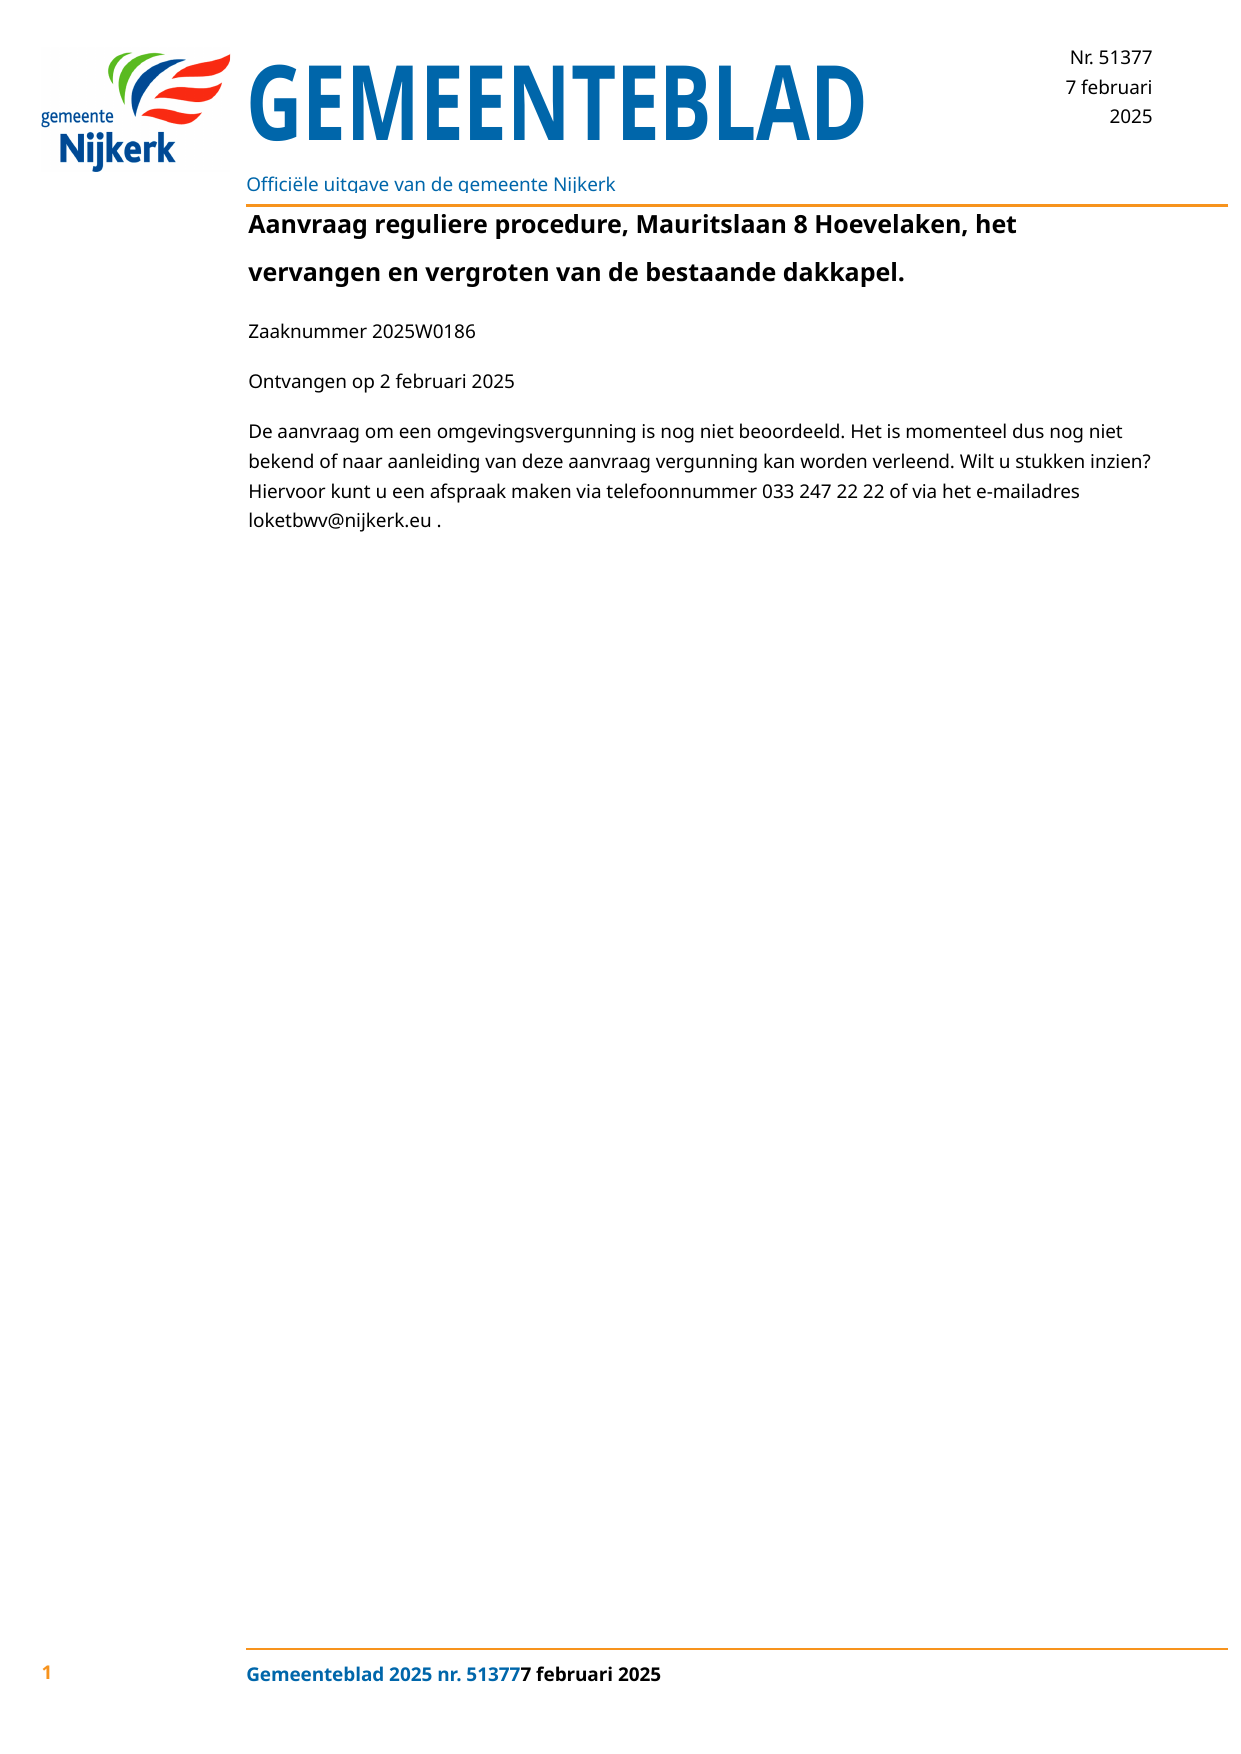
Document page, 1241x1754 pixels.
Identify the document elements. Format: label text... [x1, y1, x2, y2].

text De aanvraag om een omgevingsvergunning is nog niet beoordeeld. Het is momenteel dus nog niet bekend of naar aanleiding van deze aanvraag vergunning kan worden verleend. Wilt u stukken inzien? Hiervoor kunt u een afspraak maken via telefoonnummer 033 247 22 22 of via het e-mailadres loketbwv@nijkerk.eu . [248, 419, 1152, 533]
picture [41, 47, 231, 172]
text Ontvangen op 2 februari 2025 [248, 368, 1152, 394]
text Aanvraag reguliere procedure, Mauritslaan 8 Hoevelaken, het vervangen en vergroten van de bestaande dakkapel. [248, 207, 1152, 288]
text Zaaknummer 2025W0186 [248, 318, 1152, 344]
